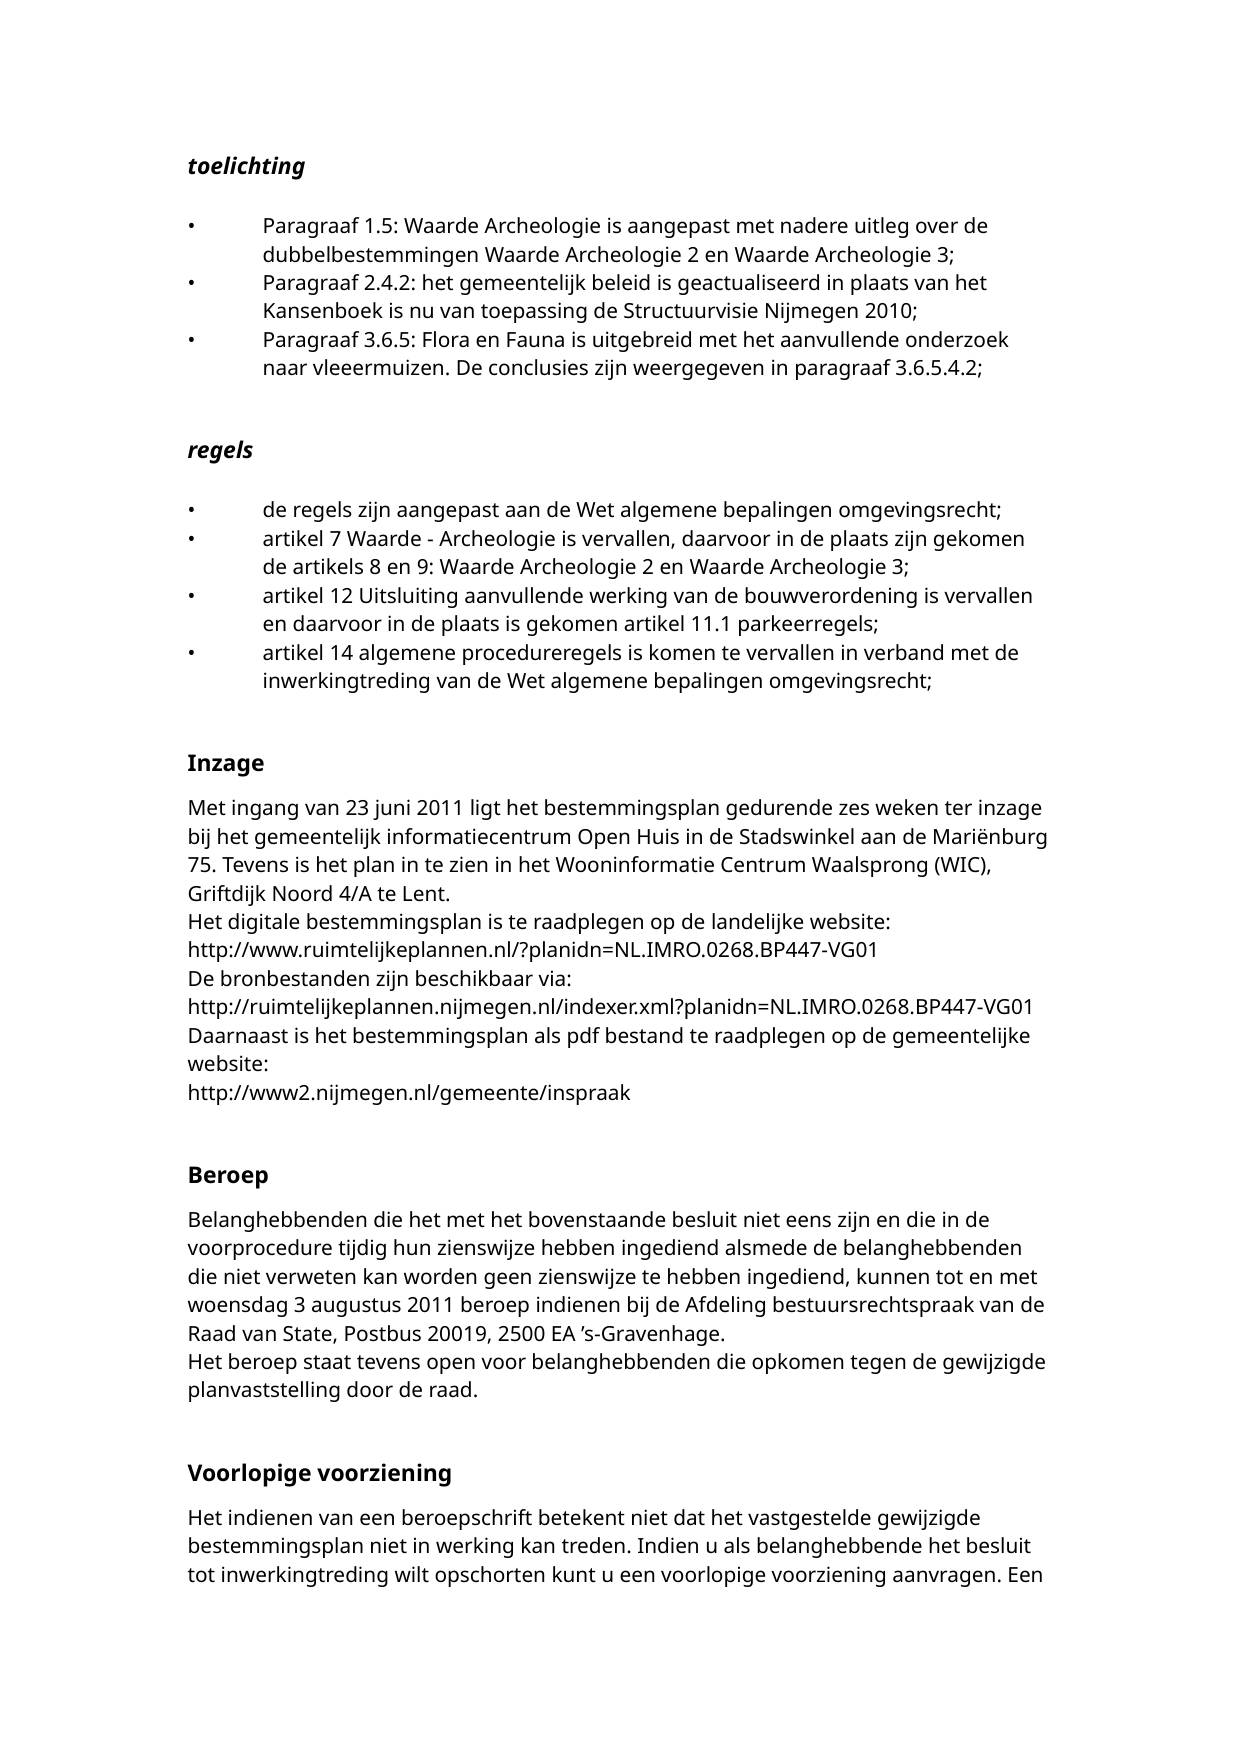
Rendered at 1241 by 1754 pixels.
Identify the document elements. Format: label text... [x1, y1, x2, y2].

text http://www2.nijmegen.nl/gemeente/inspraak [187, 1078, 1053, 1106]
subtitle Voorlopige voorziening [187, 1457, 1053, 1488]
text De bronbestanden zijn beschikbaar via: [187, 964, 1053, 992]
text Belanghebbenden die het met het bovenstaande besluit niet eens zijn en die in de voorprocedure tijdig hun zienswijze hebben ingediend alsmede de belanghebbenden die niet verweten kan worden geen zienswijze te hebben ingediend, kunnen tot en met woensdag 3 augustus 2011 beroep indienen bij de Afdeling bestuursrechtspraak van de Raad van State, Postbus 20019, 2500 EA ’s-Gravenhage. [187, 1205, 1053, 1347]
text Daarnaast is het bestemmingsplan als pdf bestand te raadplegen op de gemeentelijke website: [187, 1021, 1053, 1078]
subtitle regels [187, 434, 1053, 466]
list de regels zijn aangepast aan de Wet algemene bepalingen omgevingsrecht; [187, 496, 1053, 524]
subtitle Inzage [187, 747, 1053, 778]
text http://www.ruimtelijkeplannen.nl/?planidn=NL.IMRO.0268.BP447-VG01 [187, 936, 1053, 964]
text Met ingang van 23 juni 2011 ligt het bestemmingsplan gedurende zes weken ter inzage bij het gemeentelijk informatiecentrum Open Huis in de Stadswinkel aan de Mariënburg 75. Tevens is het plan in te zien in het Wooninformatie Centrum Waalsprong (WIC), Griftdijk Noord 4/A te Lent. [187, 793, 1053, 907]
list Paragraaf 2.4.2: het gemeentelijk beleid is geactualiseerd in plaats van het Kansenboek is nu van toepassing de Structuurvisie Nijmegen 2010; [187, 268, 1053, 325]
text Het digitale bestemmingsplan is te raadplegen op de landelijke website: [187, 907, 1053, 936]
list Paragraaf 1.5: Waarde Archeologie is aangepast met nadere uitleg over de dubbelbestemmingen Waarde Archeologie 2 en Waarde Archeologie 3; [187, 211, 1053, 268]
text Het beroep staat tevens open voor belanghebbenden die opkomen tegen de gewijzigde planvaststelling door de raad. [187, 1347, 1053, 1404]
text http://ruimtelijkeplannen.nijmegen.nl/indexer.xml?planidn=NL.IMRO.0268.BP447-VG01 [187, 992, 1053, 1021]
subtitle toelichting [187, 150, 1053, 181]
list artikel 7 Waarde - Archeologie is vervallen, daarvoor in de plaats zijn gekomen de artikels 8 en 9: Waarde Archeologie 2 en Waarde Archeologie 3; [187, 524, 1053, 581]
list artikel 12 Uitsluiting aanvullende werking van de bouwverordening is vervallen en daarvoor in de plaats is gekomen artikel 11.1 parkeerregels; [187, 581, 1053, 638]
text Het indienen van een beroepschrift betekent niet dat het vastgestelde gewijzigde bestemmingsplan niet in werking kan treden. Indien u als belanghebbende het besluit tot inwerkingtreding wilt opschorten kunt u een voorlopige voorziening aanvragen. Een [187, 1503, 1053, 1588]
subtitle Beroep [187, 1159, 1053, 1190]
list artikel 14 algemene procedureregels is komen te vervallen in verband met de inwerkingtreding van de Wet algemene bepalingen omgevingsrecht; [187, 638, 1053, 695]
list Paragraaf 3.6.5: Flora en Fauna is uitgebreid met het aanvullende onderzoek naar vleeermuizen. De conclusies zijn weergegeven in paragraaf 3.6.5.4.2; [187, 325, 1053, 382]
